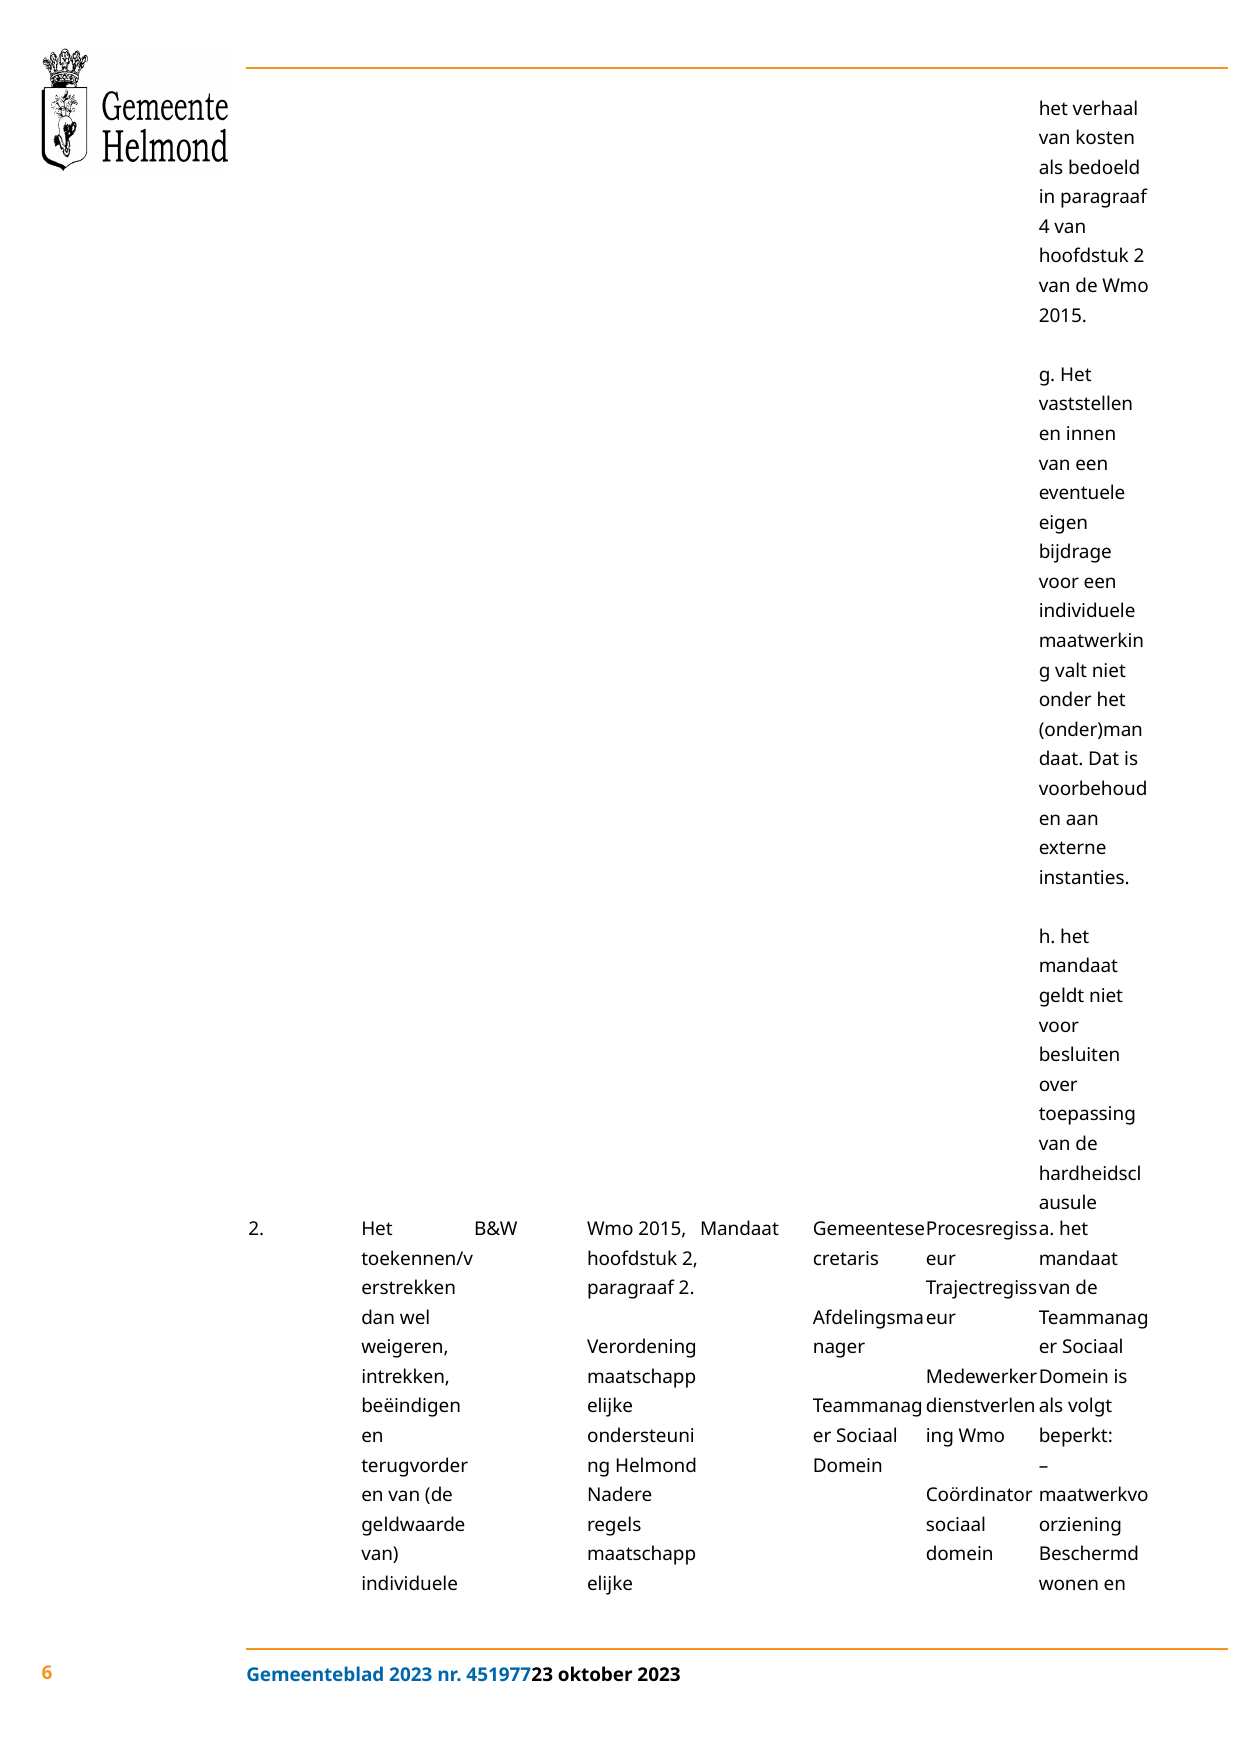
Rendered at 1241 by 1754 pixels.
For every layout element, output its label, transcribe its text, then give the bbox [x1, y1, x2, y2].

table_cell Procesregisseur Trajectregisseur Medewerker dienstverlening Wmo Coördinator sociaal domein [926, 1215, 1038, 1596]
table_cell [248, 95, 361, 1215]
table_cell Mandaat [700, 1215, 813, 1596]
picture [41, 47, 231, 172]
table_cell [926, 95, 1038, 1215]
table_cell [700, 95, 813, 1215]
table_cell [587, 95, 700, 1215]
table_cell Gemeentesecretaris Afdelingsmanager Teammanager Sociaal Domein [813, 1215, 926, 1596]
table_cell 2. [248, 1215, 361, 1596]
table_cell [361, 95, 474, 1215]
table_cell het verhaal van kosten als bedoeld in paragraaf 4 van hoofdstuk 2 van de Wmo 2015. g. Het vaststellen en innen van een eventuele eigen bijdrage voor een individuele maatwerking valt niet onder het (onder)mandaat. Dat is voorbehouden aan externe instanties. h. het mandaat geldt niet voor besluiten over toepassing van de hardheidsclausule [1039, 95, 1152, 1215]
table_cell [813, 95, 926, 1215]
table_cell B&W [474, 1215, 587, 1596]
table_cell [474, 95, 587, 1215]
table_cell a. het mandaat van de Teammanager Sociaal Domein is als volgt beperkt: – maatwerkvoorziening Beschermd wonen en [1039, 1215, 1152, 1596]
table_cell Wmo 2015, hoofdstuk 2, paragraaf 2. Verordening maatschappelijke ondersteuning Helmond Nadere regels maatschappelijke [587, 1215, 700, 1596]
table_cell Het toekennen/verstrekken dan wel weigeren, intrekken, beëindigen en terugvorderen van (de geldwaarde van) individuele [361, 1215, 474, 1596]
